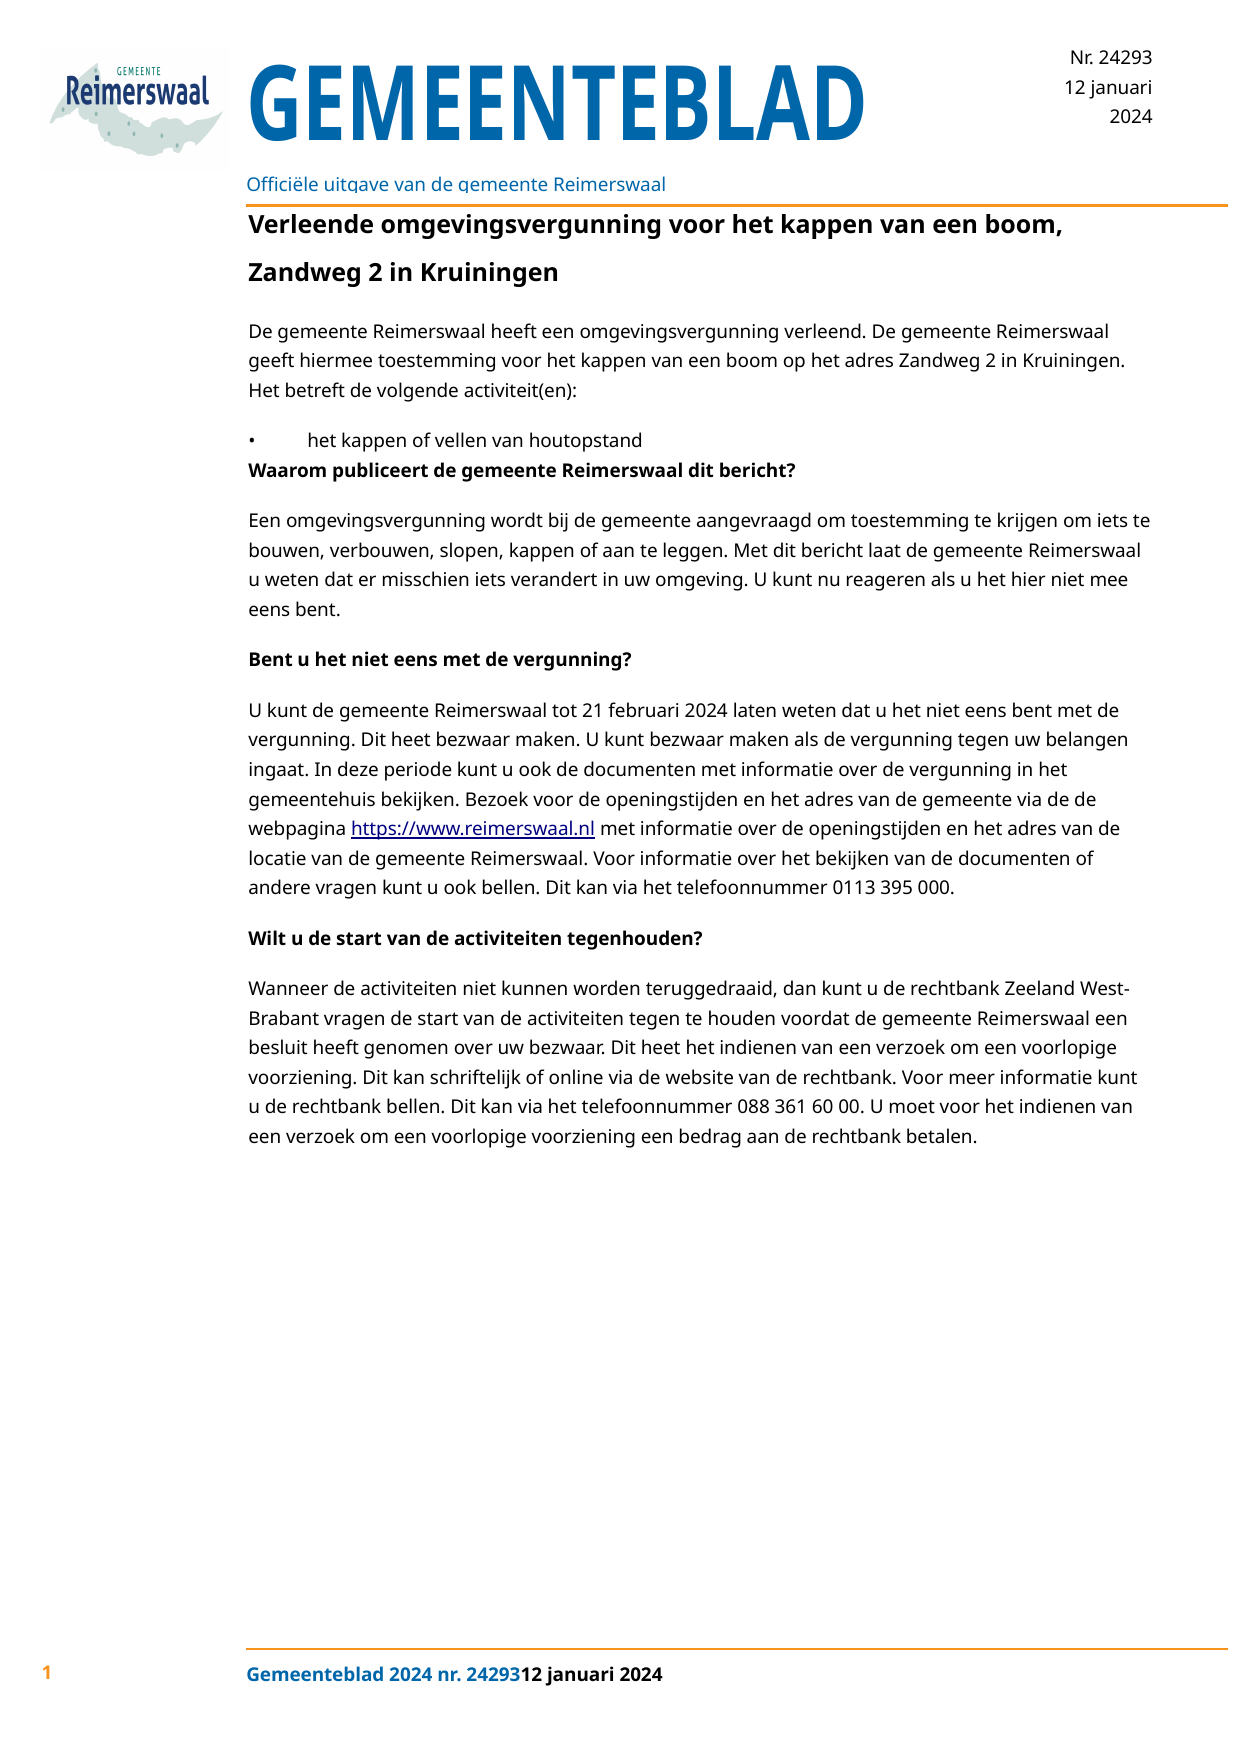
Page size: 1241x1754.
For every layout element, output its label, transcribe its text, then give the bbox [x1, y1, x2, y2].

text Verleende omgevingsvergunning voor het kappen van een boom, Zandweg 2 in Kruiningen [248, 207, 1152, 288]
text Bent u het niet eens met de vergunning? [248, 647, 1152, 672]
list het kappen of vellen van houtopstand [248, 427, 1152, 453]
picture [41, 47, 231, 172]
text Een omgevingsvergunning wordt bij de gemeente aangevraagd om toestemming te krijgen om iets te bouwen, verbouwen, slopen, kappen of aan te leggen. Met dit bericht laat de gemeente Reimerswaal u weten dat er misschien iets verandert in uw omgeving. U kunt nu reageren als u het hier niet mee eens bent. [248, 507, 1152, 622]
text Wanneer de activiteiten niet kunnen worden teruggedraaid, dan kunt u de rechtbank Zeeland West-Brabant vragen de start van de activiteiten tegen te houden voordat de gemeente Reimerswaal een besluit heeft genomen over uw bezwaar. Dit heet het indienen van een verzoek om een voorlopige voorziening. Dit kan schriftelijk of online via de website van de rechtbank. Voor meer informatie kunt u de rechtbank bellen. Dit kan via het telefoonnummer 088 361 60 00. U moet voor het indienen van een verzoek om een voorlopige voorziening een bedrag aan de rechtbank betalen. [248, 975, 1152, 1149]
text U kunt de gemeente Reimerswaal tot 21 februari 2024 laten weten dat u het niet eens bent met de vergunning. Dit heet bezwaar maken. U kunt bezwaar maken als de vergunning tegen uw belangen ingaat. In deze periode kunt u ook de documenten met informatie over de vergunning in het gemeentehuis bekijken. Bezoek voor de openingstijden en het adres van de gemeente via de de webpagina https://www.reimerswaal.nl met informatie over de openingstijden en het adres van de locatie van de gemeente Reimerswaal. Voor informatie over het bekijken van de documenten of andere vragen kunt u ook bellen. Dit kan via het telefoonnummer 0113 395 000. [248, 697, 1152, 900]
text Wilt u de start van de activiteiten tegenhouden? [248, 925, 1152, 951]
text De gemeente Reimerswaal heeft een omgevingsvergunning verleend. De gemeente Reimerswaal geeft hiermee toestemming voor het kappen van een boom op het adres Zandweg 2 in Kruiningen. Het betreft de volgende activiteit(en): [248, 318, 1152, 403]
text Waarom publiceert de gemeente Reimerswaal dit bericht? [248, 457, 1152, 483]
